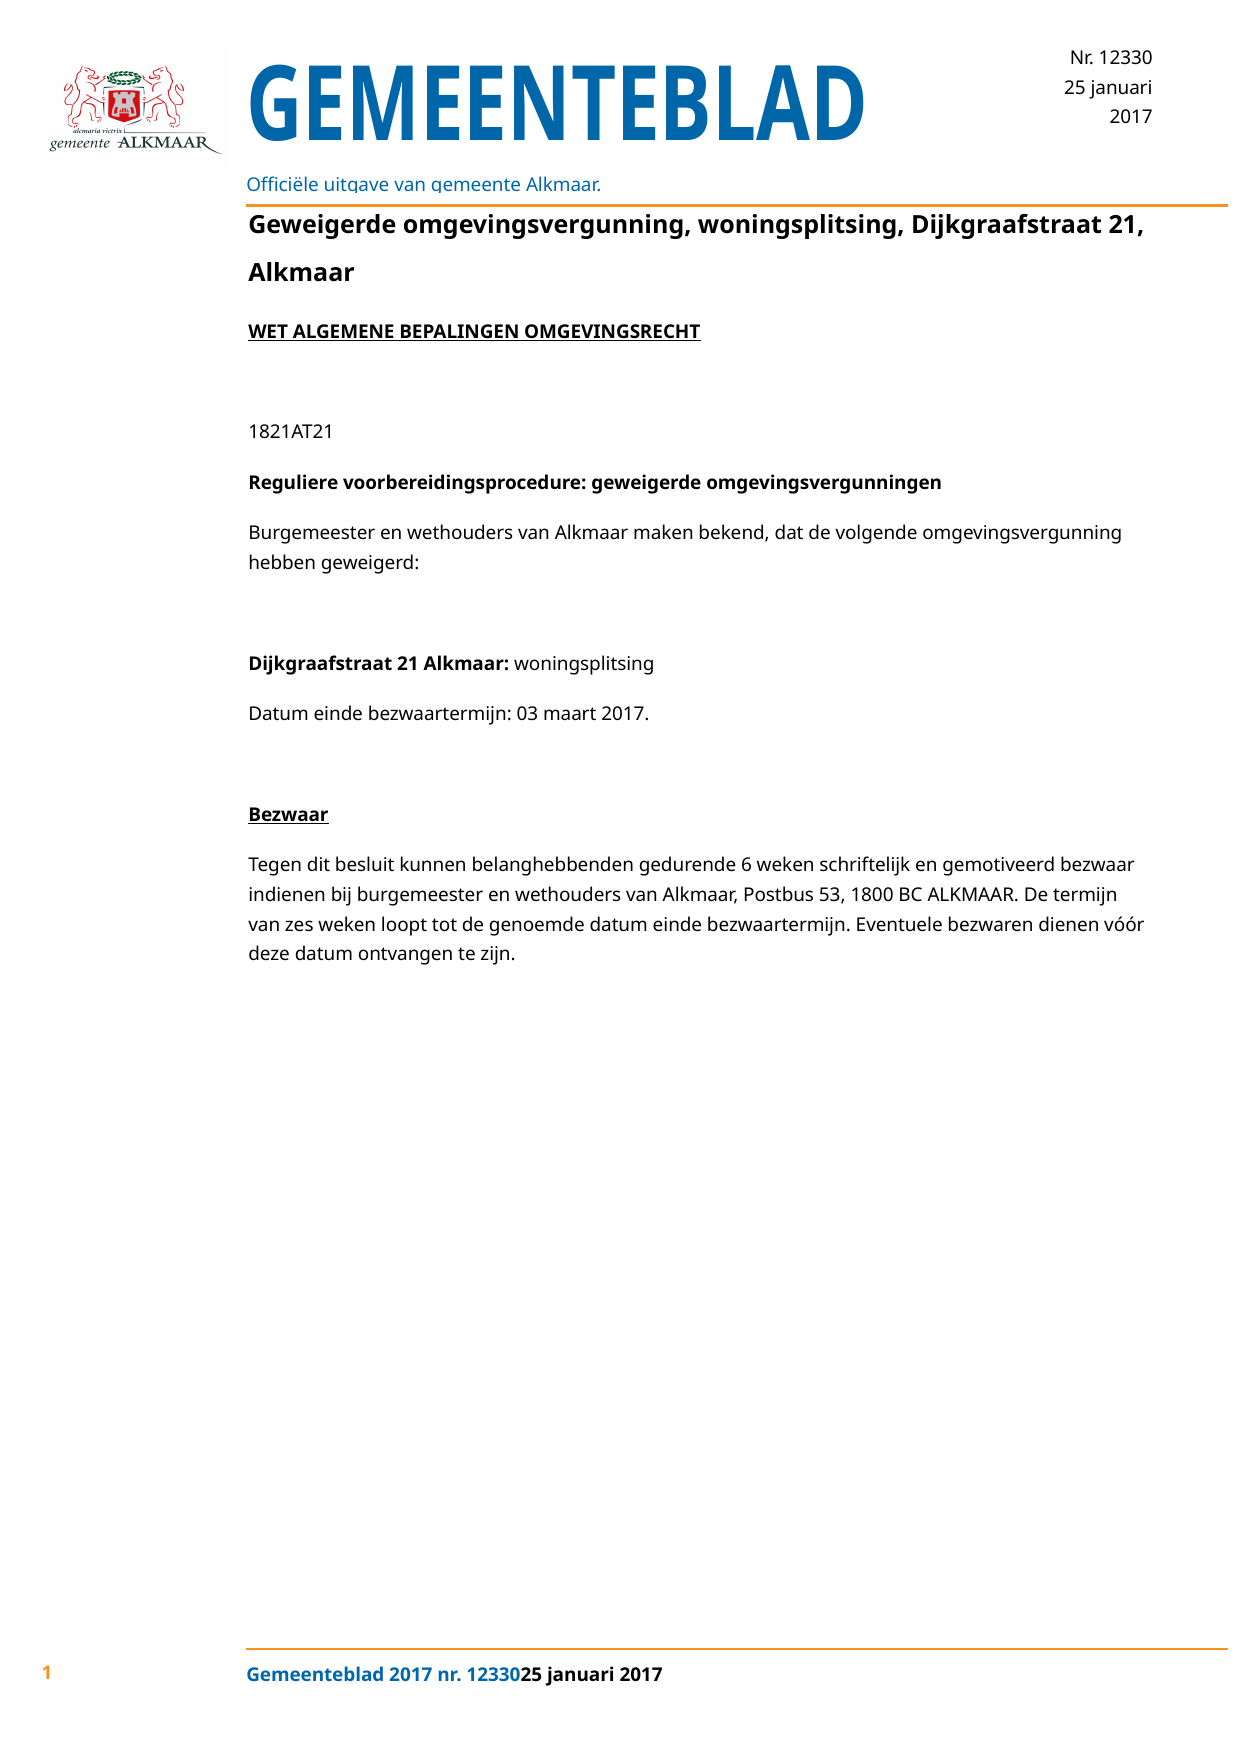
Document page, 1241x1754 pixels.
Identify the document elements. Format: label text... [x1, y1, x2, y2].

text Reguliere voorbereidingsprocedure: geweigerde omgevingsvergunningen [248, 469, 1152, 495]
text Datum einde bezwaartermijn: 03 maart 2017. [248, 700, 1152, 726]
text WET ALGEMENE BEPALINGEN OMGEVINGSRECHT [248, 318, 1152, 344]
text Dijkgraafstraat 21 Alkmaar: woningsplitsing [248, 650, 1152, 676]
text Bezwaar [248, 801, 1152, 827]
picture [41, 47, 231, 172]
text 1821AT21 [248, 419, 1152, 444]
text Burgemeester en wethouders van Alkmaar maken bekend, dat de volgende omgevingsvergunning hebben geweigerd: [248, 519, 1152, 575]
text Tegen dit besluit kunnen belanghebbenden gedurende 6 weken schriftelijk en gemotiveerd bezwaar indienen bij burgemeester en wethouders van Alkmaar, Postbus 53, 1800 BC ALKMAAR. De termijn van zes weken loopt tot de genoemde datum einde bezwaartermijn. Eventuele bezwaren dienen vóór deze datum ontvangen te zijn. [248, 852, 1152, 966]
text Geweigerde omgevingsvergunning, woningsplitsing, Dijkgraafstraat 21, Alkmaar [248, 207, 1152, 288]
